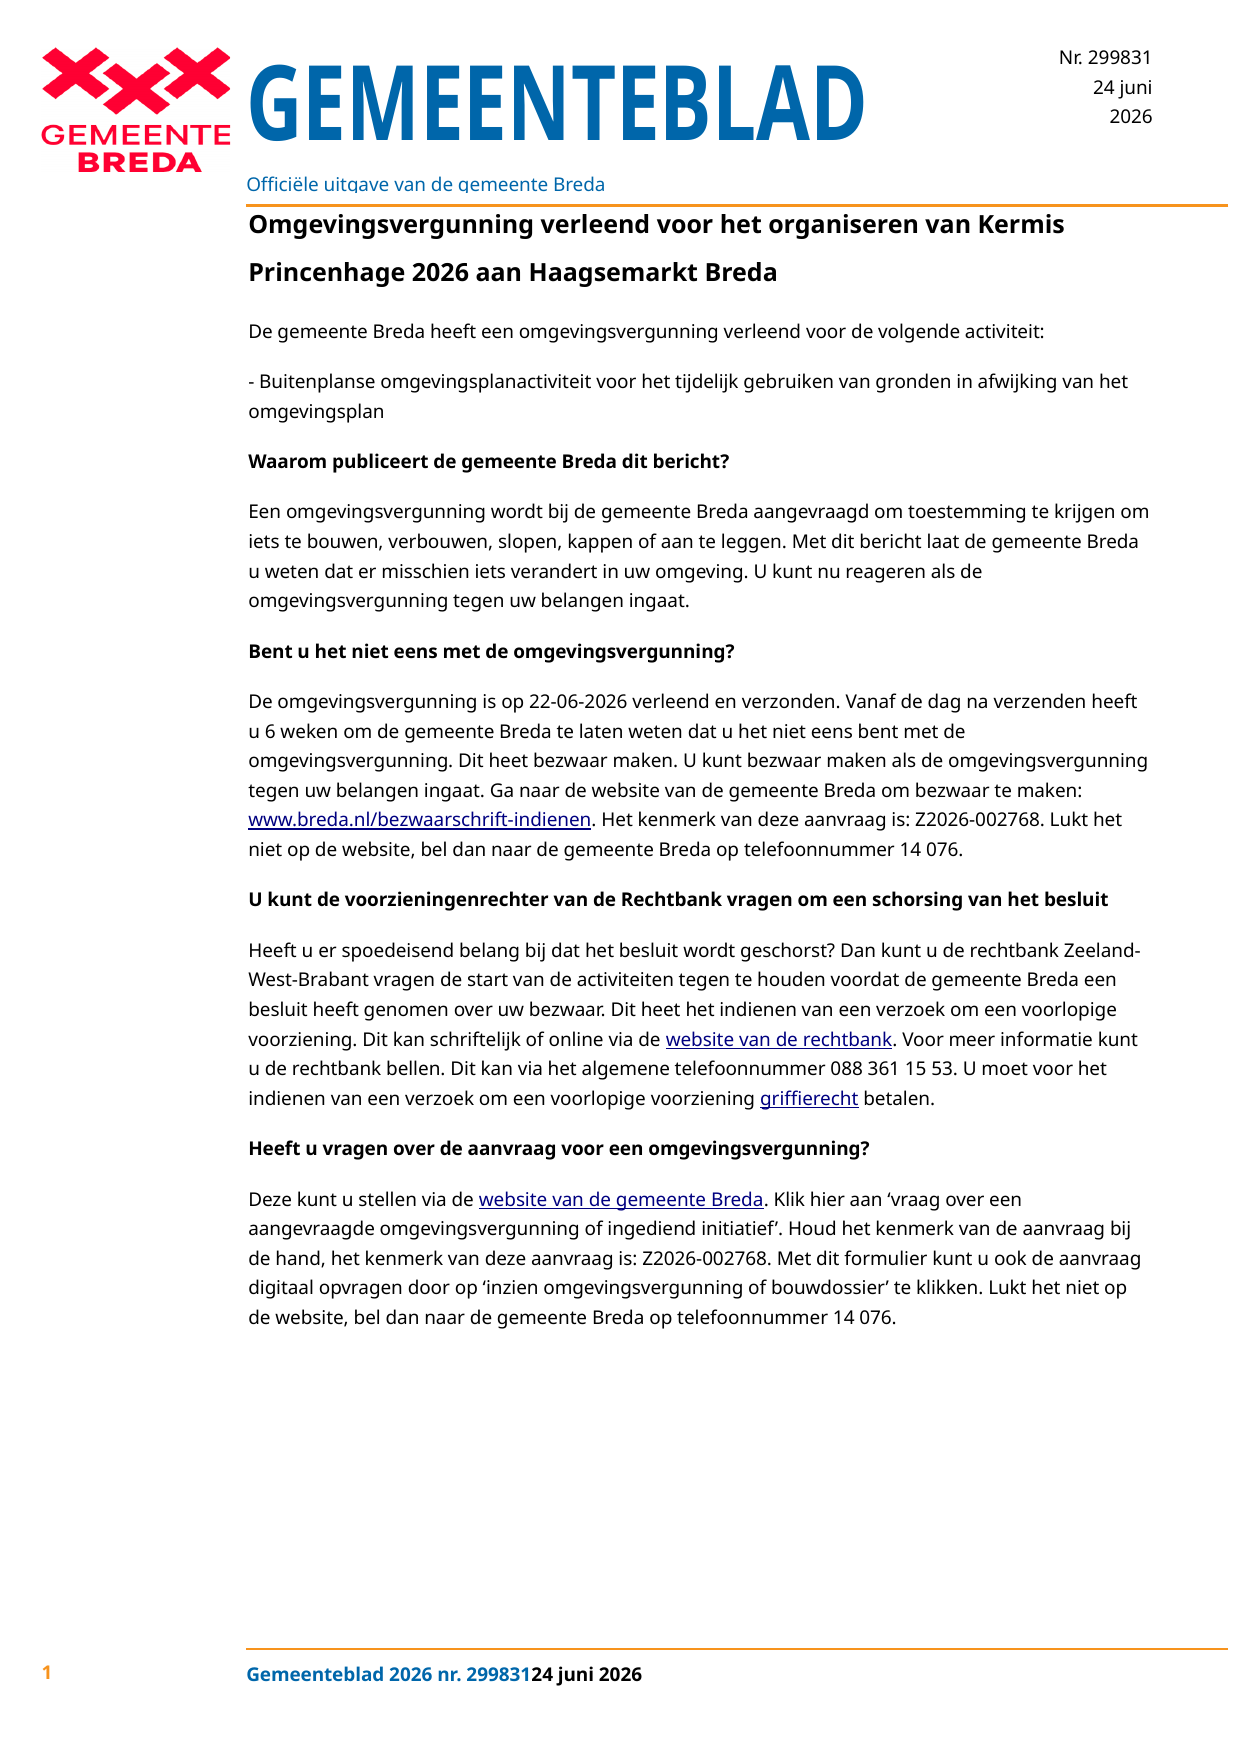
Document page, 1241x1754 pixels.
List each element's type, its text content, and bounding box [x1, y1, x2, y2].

text Waarom publiceert de gemeente Breda dit bericht? [248, 448, 1152, 474]
text Heeft u er spoedeisend belang bij dat het besluit wordt geschorst? Dan kunt u de rechtbank Zeeland-West-Brabant vragen de start van de activiteiten tegen te houden voordat de gemeente Breda een besluit heeft genomen over uw bezwaar. Dit heet het indienen van een verzoek om een voorlopige voorziening. Dit kan schriftelijk of online via de website van de rechtbank. Voor meer informatie kunt u de rechtbank bellen. Dit kan via het algemene telefoonnummer 088 361 15 53. U moet voor het indienen van een verzoek om een voorlopige voorziening griffierecht betalen. [248, 937, 1152, 1111]
text U kunt de voorzieningenrechter van de Rechtbank vragen om een schorsing van het besluit [248, 887, 1152, 912]
text Heeft u vragen over de aanvraag voor een omgevingsvergunning? [248, 1135, 1152, 1161]
picture [41, 47, 231, 172]
text De omgevingsvergunning is op 22-06-2026 verleend en verzonden. Vanaf de dag na verzenden heeft u 6 weken om de gemeente Breda te laten weten dat u het niet eens bent met de omgevingsvergunning. Dit heet bezwaar maken. U kunt bezwaar maken als de omgevingsvergunning tegen uw belangen ingaat. Ga naar de website van de gemeente Breda om bezwaar te maken: www.breda.nl/bezwaarschrift-indienen. Het kenmerk van deze aanvraag is: Z2026-002768. Lukt het niet op de website, bel dan naar de gemeente Breda op telefoonnummer 14 076. [248, 688, 1152, 862]
text Deze kunt u stellen via de website van de gemeente Breda. Klik hier aan ‘vraag over een aangevraagde omgevingsvergunning of ingediend initiatief’. Houd het kenmerk van de aanvraag bij de hand, het kenmerk van deze aanvraag is: Z2026-002768. Met dit formulier kunt u ook de aanvraag digitaal opvragen door op ‘inzien omgevingsvergunning of bouwdossier’ te klikken. Lukt het niet op de website, bel dan naar de gemeente Breda op telefoonnummer 14 076. [248, 1186, 1152, 1330]
text Bent u het niet eens met de omgevingsvergunning? [248, 638, 1152, 664]
text De gemeente Breda heeft een omgevingsvergunning verleend voor de volgende activiteit: [248, 318, 1152, 344]
text Een omgevingsvergunning wordt bij de gemeente Breda aangevraagd om toestemming te krijgen om iets te bouwen, verbouwen, slopen, kappen of aan te leggen. Met dit bericht laat de gemeente Breda u weten dat er misschien iets verandert in uw omgeving. U kunt nu reageren als de omgevingsvergunning tegen uw belangen ingaat. [248, 499, 1152, 613]
text - Buitenplanse omgevingsplanactiviteit voor het tijdelijk gebruiken van gronden in afwijking van het omgevingsplan [248, 368, 1152, 424]
text Omgevingsvergunning verleend voor het organiseren van Kermis Princenhage 2026 aan Haagsemarkt Breda [248, 207, 1152, 288]
